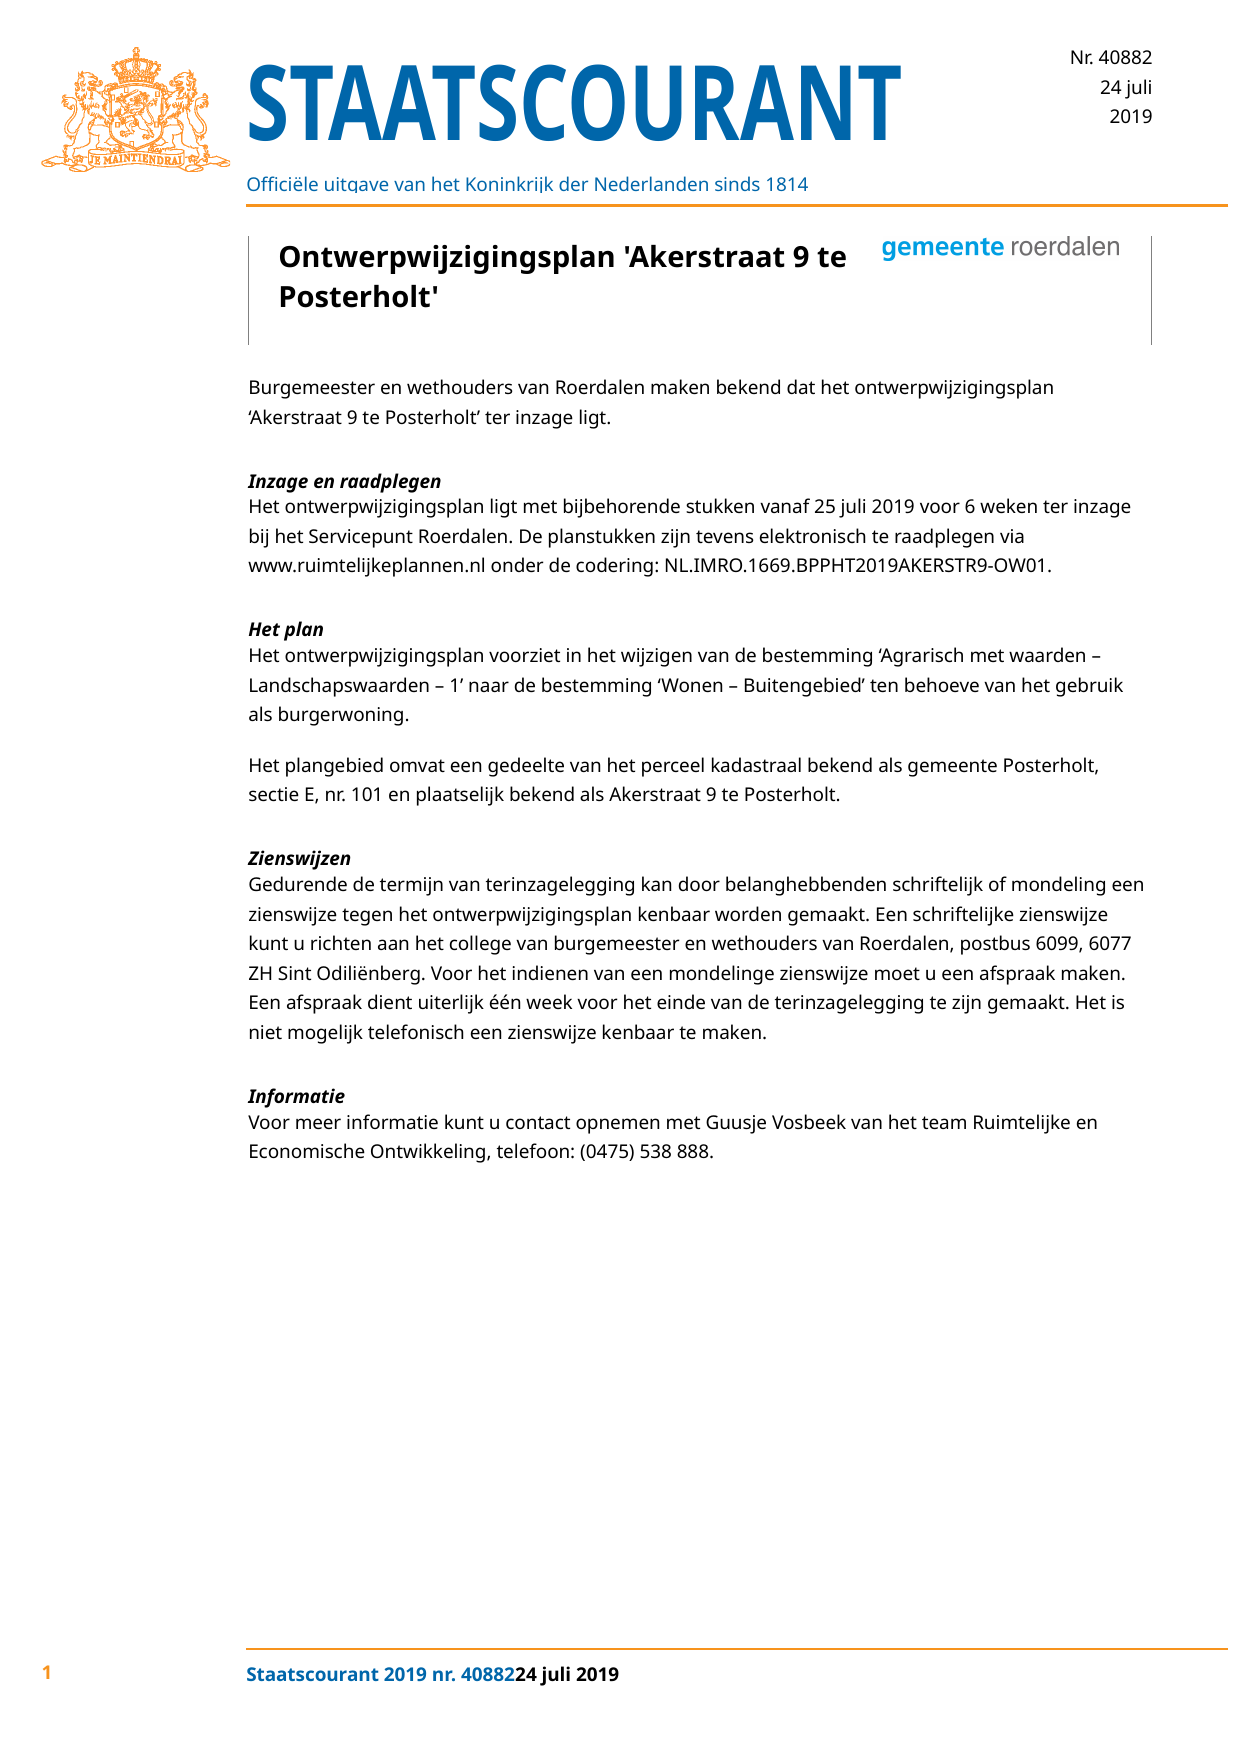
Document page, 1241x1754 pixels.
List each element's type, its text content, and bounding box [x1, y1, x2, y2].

text Het ontwerpwijzigingsplan ligt met bijbehorende stukken vanaf 25 juli 2019 voor 6 weken ter inzage bij het Servicepunt Roerdalen. De planstukken zijn tevens elektronisch te raadplegen via www.ruimtelijkeplannen.nl onder de codering: NL.IMRO.1669.BPPHT2019AKERSTR9-OW01. [248, 493, 1152, 578]
text Zienswijzen [248, 846, 1152, 871]
text Inzage en raadplegen [248, 468, 1152, 493]
text Het plan [248, 617, 1152, 642]
text Het ontwerpwijzigingsplan voorziet in het wijzigen van de bestemming ‘Agrarisch met waarden – Landschapswaarden – 1’ naar de bestemming ‘Wonen – Buitengebied’ ten behoeve van het gebruik als burgerwoning. [248, 642, 1152, 727]
picture [41, 47, 231, 172]
text Voor meer informatie kunt u contact opnemen met Guusje Vosbeek van het team Ruimtelijke en Economische Ontwikkeling, telefoon: (0475) 538 888. [248, 1109, 1152, 1164]
picture [882, 236, 1119, 261]
text Het plangebied omvat een gedeelte van het perceel kadastraal bekend als gemeente Posterholt, sectie E, nr. 101 en plaatselijk bekend als Akerstraat 9 te Posterholt. [248, 752, 1152, 807]
picture [882, 254, 891, 261]
text Informatie [248, 1083, 1152, 1109]
text Gedurende de termijn van terinzagelegging kan door belanghebbenden schriftelijk of mondeling een zienswijze tegen het ontwerpwijzigingsplan kenbaar worden gemaakt. Een schriftelijke zienswijze kunt u richten aan het college van burgemeester en wethouders van Roerdalen, postbus 6099, 6077 ZH Sint Odiliënberg. Voor het indienen van een mondelinge zienswijze moet u een afspraak maken. Een afspraak dient uiterlijk één week voor het einde van de terinzagelegging te zijn gemaakt. Het is niet mogelijk telefonisch een zienswijze kenbaar te maken. [248, 871, 1152, 1045]
table_header [850, 236, 1151, 345]
text Burgemeester en wethouders van Roerdalen maken bekend dat het ontwerpwijzigingsplan ‘Akerstraat 9 te Posterholt’ ter inzage ligt. [248, 374, 1152, 429]
table_header Ontwerpwijzigingsplan 'Akerstraat 9 te Posterholt' [249, 236, 850, 345]
